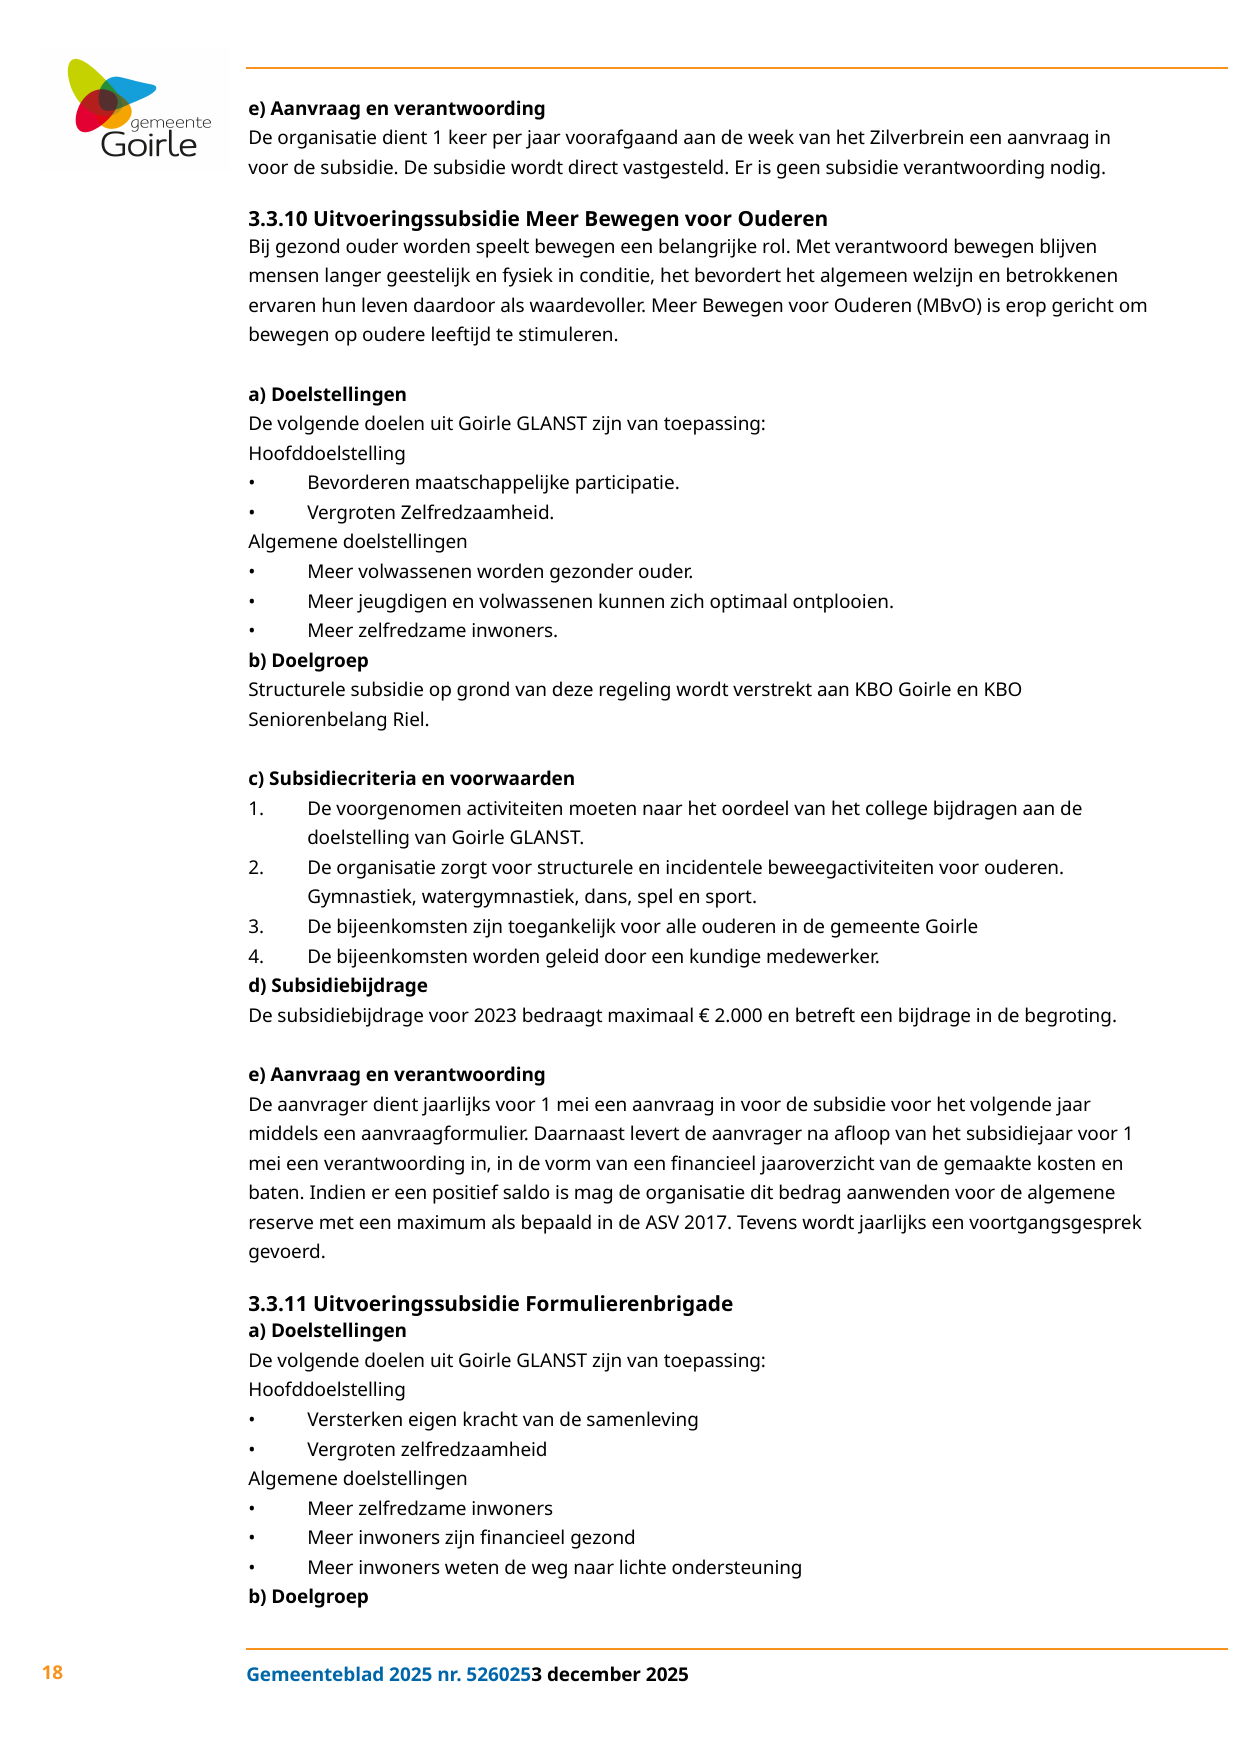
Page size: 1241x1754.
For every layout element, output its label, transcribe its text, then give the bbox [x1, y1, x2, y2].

text Structurele subsidie op grond van deze regeling wordt verstrekt aan KBO Goirle en KBO Seniorenbelang Riel. [248, 677, 1152, 732]
text d) Subsidiebijdrage [248, 972, 1152, 998]
text c) Subsidiecriteria en voorwaarden [248, 765, 1152, 791]
text Algemene doelstellingen [248, 1465, 1152, 1491]
list Bevorderen maatschappelijke participatie. [248, 469, 1152, 495]
text Hoofddoelstelling [248, 1377, 1152, 1402]
list De bijeenkomsten zijn toegankelijk voor alle ouderen in de gemeente Goirle [248, 913, 1152, 939]
text e) Aanvraag en verantwoording [248, 1061, 1152, 1087]
text De volgende doelen uit Goirle GLANST zijn van toepassing: [248, 1347, 1152, 1373]
list De organisatie zorgt voor structurele en incidentele beweegactiviteiten voor ouderen. Gymnastiek, watergymnastiek, dans, spel en sport. [248, 854, 1152, 909]
text De aanvrager dient jaarlijks voor 1 mei een aanvraag in voor de subsidie voor het volgende jaar middels een aanvraagformulier. Daarnaast levert de aanvrager na afloop van het subsidiejaar voor 1 mei een verantwoording in, in de vorm van een financieel jaaroverzicht van de gemaakte kosten en baten. Indien er een positief saldo is mag de organisatie dit bedrag aanwenden voor de algemene reserve met een maximum als bepaald in de ASV 2017. Tevens wordt jaarlijks een voortgangsgesprek gevoerd. [248, 1091, 1152, 1264]
text De organisatie dient 1 keer per jaar voorafgaand aan de week van het Zilverbrein een aanvraag in voor de subsidie. De subsidie wordt direct vastgesteld. Er is geen subsidie verantwoording nodig. [248, 124, 1152, 180]
picture [41, 47, 231, 172]
list Vergroten Zelfredzaamheid. [248, 499, 1152, 525]
list Meer zelfredzame inwoners. [248, 617, 1152, 643]
text b) Doelgroep [248, 647, 1152, 673]
text De subsidiebijdrage voor 2023 bedraagt maximaal € 2.000 en betreft een bijdrage in de begroting. [248, 1002, 1152, 1028]
text a) Doelstellingen [248, 381, 1152, 406]
text Bij gezond ouder worden speelt bewegen een belangrijke rol. Met verantwoord bewegen blijven mensen langer geestelijk en fysiek in conditie, het bevordert het algemeen welzijn en betrokkenen ervaren hun leven daardoor als waardevoller. Meer Bewegen voor Ouderen (MBvO) is erop gericht om bewegen op oudere leeftijd te stimuleren. [248, 233, 1152, 347]
text Hoofddoelstelling [248, 440, 1152, 466]
list Vergroten zelfredzaamheid [248, 1436, 1152, 1462]
list Meer zelfredzame inwoners [248, 1495, 1152, 1521]
list De bijeenkomsten worden geleid door een kundige medewerker. [248, 943, 1152, 968]
text a) Doelstellingen [248, 1317, 1152, 1343]
text e) Aanvraag en verantwoording [248, 95, 1152, 121]
list Meer inwoners weten de weg naar lichte ondersteuning [248, 1554, 1152, 1580]
text b) Doelgroep [248, 1584, 1152, 1609]
list Meer jeugdigen en volwassenen kunnen zich optimaal ontplooien. [248, 588, 1152, 613]
list Versterken eigen kracht van de samenleving [248, 1406, 1152, 1432]
text De volgende doelen uit Goirle GLANST zijn van toepassing: [248, 410, 1152, 436]
list Meer volwassenen worden gezonder ouder. [248, 558, 1152, 584]
list De voorgenomen activiteiten moeten naar het oordeel van het college bijdragen aan de doelstelling van Goirle GLANST. [248, 795, 1152, 850]
text 3.3.11 Uitvoeringssubsidie Formulierenbrigade [248, 1289, 1152, 1317]
text Algemene doelstellingen [248, 529, 1152, 554]
text 3.3.10 Uitvoeringssubsidie Meer Bewegen voor Ouderen [248, 204, 1152, 233]
list Meer inwoners zijn financieel gezond [248, 1524, 1152, 1550]
